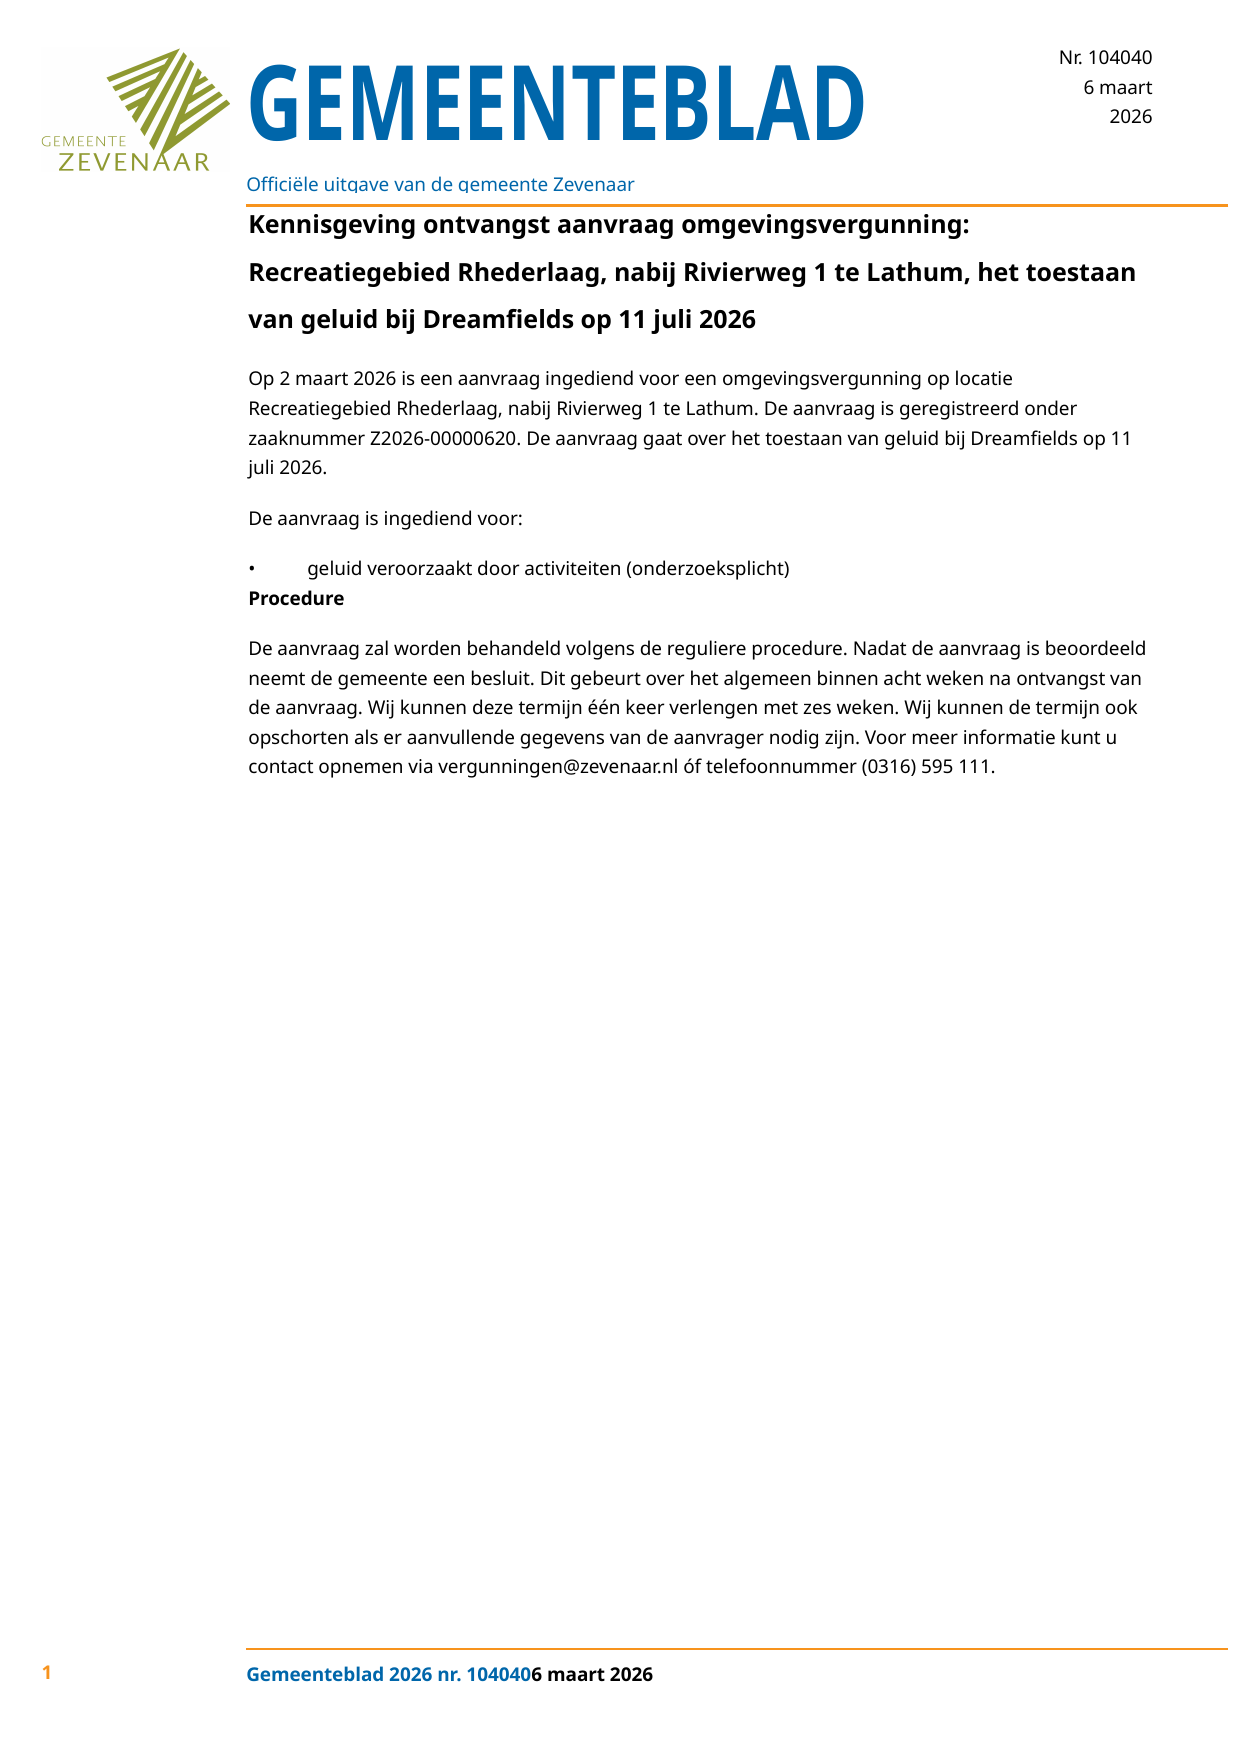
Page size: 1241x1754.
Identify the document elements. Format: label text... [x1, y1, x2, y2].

list geluid veroorzaakt door activiteiten (onderzoeksplicht) [248, 555, 1152, 581]
text De aanvraag is ingediend voor: [248, 505, 1152, 530]
text Procedure [248, 585, 1152, 610]
text Kennisgeving ontvangst aanvraag omgevingsvergunning: Recreatiegebied Rhederlaag, nabij Rivierweg 1 te Lathum, het toestaan van geluid bij Dreamfields op 11 juli 2026 [248, 207, 1152, 336]
text Op 2 maart 2026 is een aanvraag ingediend voor een omgevingsvergunning op locatie Recreatiegebied Rhederlaag, nabij Rivierweg 1 te Lathum. De aanvraag is geregistreerd onder zaaknummer Z2026-00000620. De aanvraag gaat over het toestaan van geluid bij Dreamfields op 11 juli 2026. [248, 366, 1152, 480]
picture [41, 47, 231, 172]
text De aanvraag zal worden behandeld volgens de reguliere procedure. Nadat de aanvraag is beoordeeld neemt de gemeente een besluit. Dit gebeurt over het algemeen binnen acht weken na ontvangst van de aanvraag. Wij kunnen deze termijn één keer verlengen met zes weken. Wij kunnen de termijn ook opschorten als er aanvullende gegevens van de aanvrager nodig zijn. Voor meer informatie kunt u contact opnemen via vergunningen@zevenaar.nl óf telefoonnummer (0316) 595 111. [248, 635, 1152, 779]
